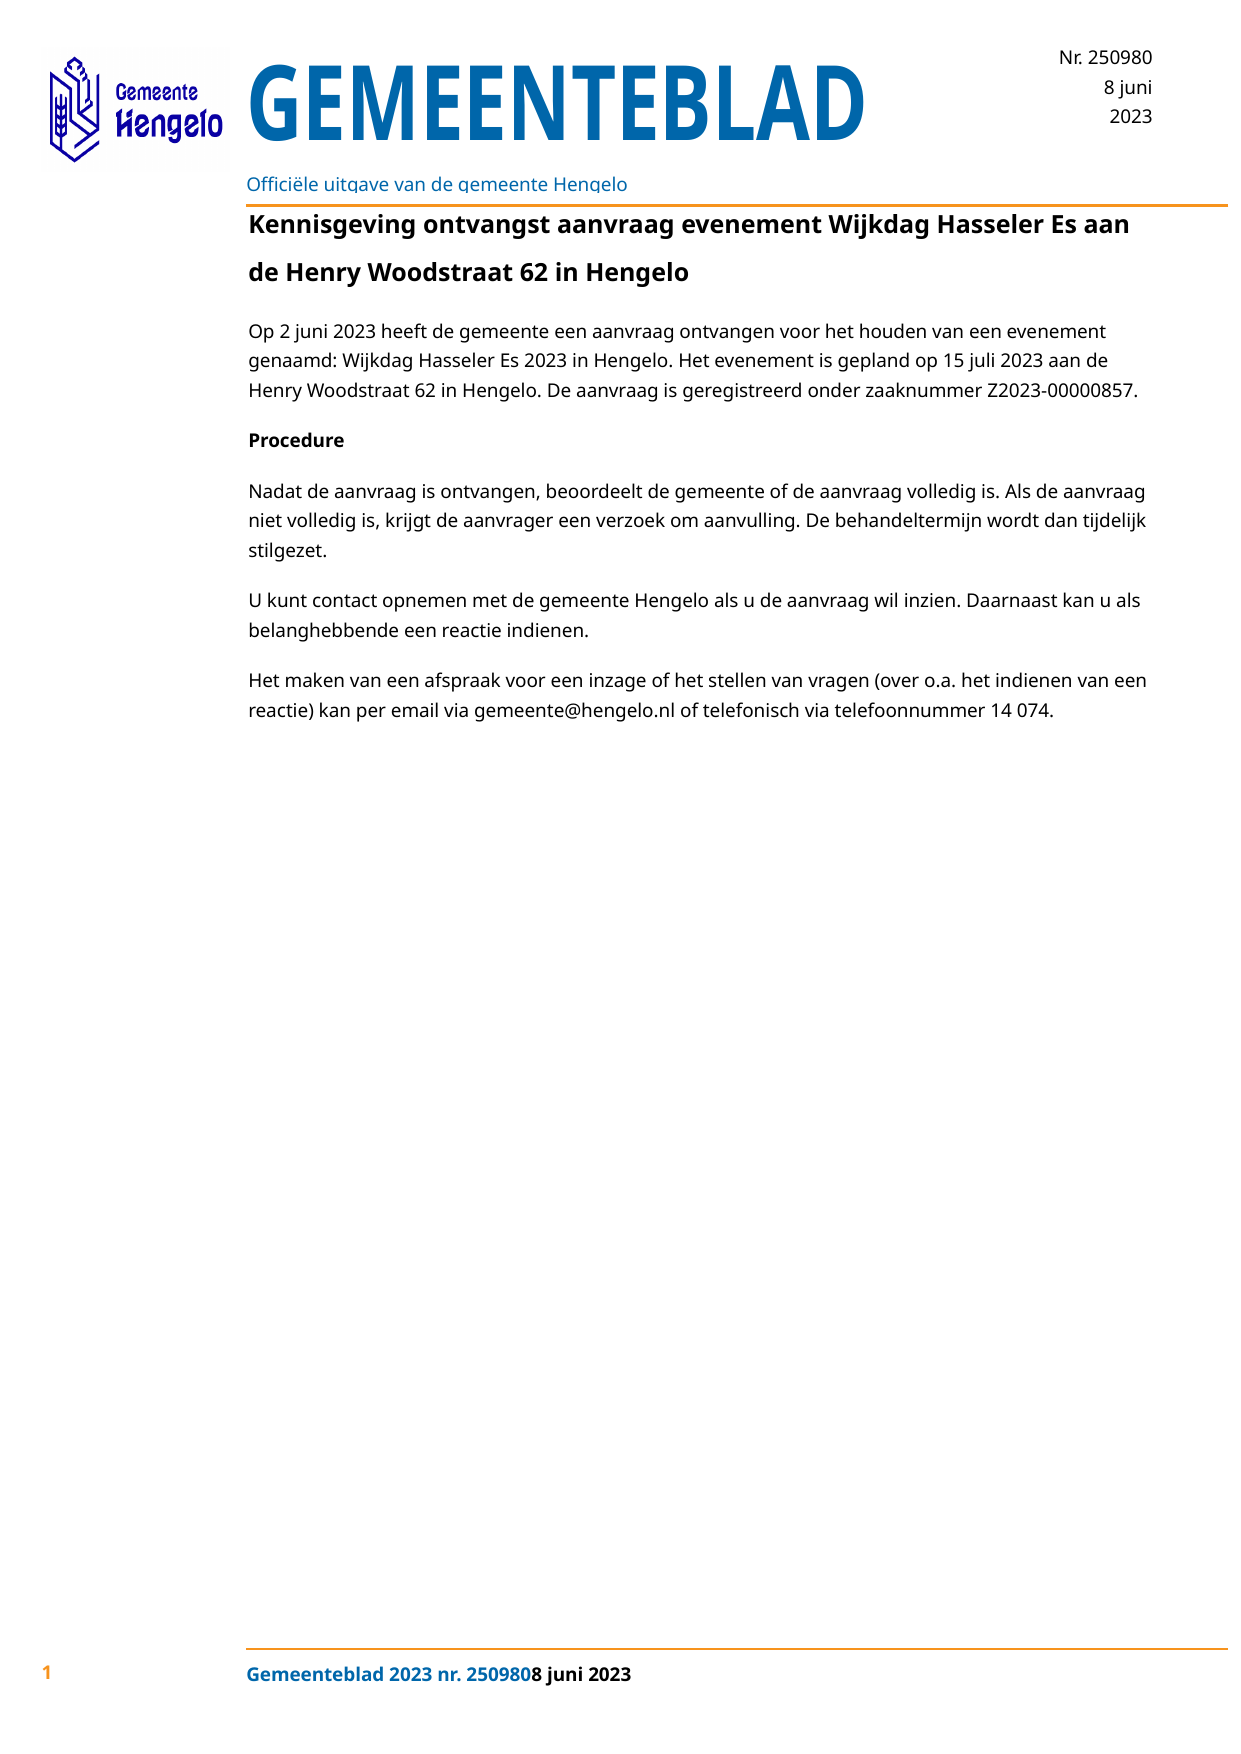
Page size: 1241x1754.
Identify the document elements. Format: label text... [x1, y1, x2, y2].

text U kunt contact opnemen met de gemeente Hengelo als u de aanvraag wil inzien. Daarnaast kan u als belanghebbende een reactie indienen. [248, 587, 1152, 643]
text Procedure [248, 427, 1152, 453]
text Op 2 juni 2023 heeft de gemeente een aanvraag ontvangen voor het houden van een evenement genaamd: Wijkdag Hasseler Es 2023 in Hengelo. Het evenement is gepland op 15 juli 2023 aan de Henry Woodstraat 62 in Hengelo. De aanvraag is geregistreerd onder zaaknummer Z2023-00000857. [248, 318, 1152, 403]
text Nadat de aanvraag is ontvangen, beoordeelt de gemeente of de aanvraag volledig is. Als de aanvraag niet volledig is, krijgt de aanvrager een verzoek om aanvulling. De behandeltermijn wordt dan tijdelijk stilgezet. [248, 478, 1152, 563]
text Kennisgeving ontvangst aanvraag evenement Wijkdag Hasseler Es aan de Henry Woodstraat 62 in Hengelo [248, 207, 1152, 288]
picture [41, 47, 231, 172]
text Het maken van een afspraak voor een inzage of het stellen van vragen (over o.a. het indienen van een reactie) kan per email via gemeente@hengelo.nl of telefonisch via telefoonnummer 14 074. [248, 667, 1152, 723]
